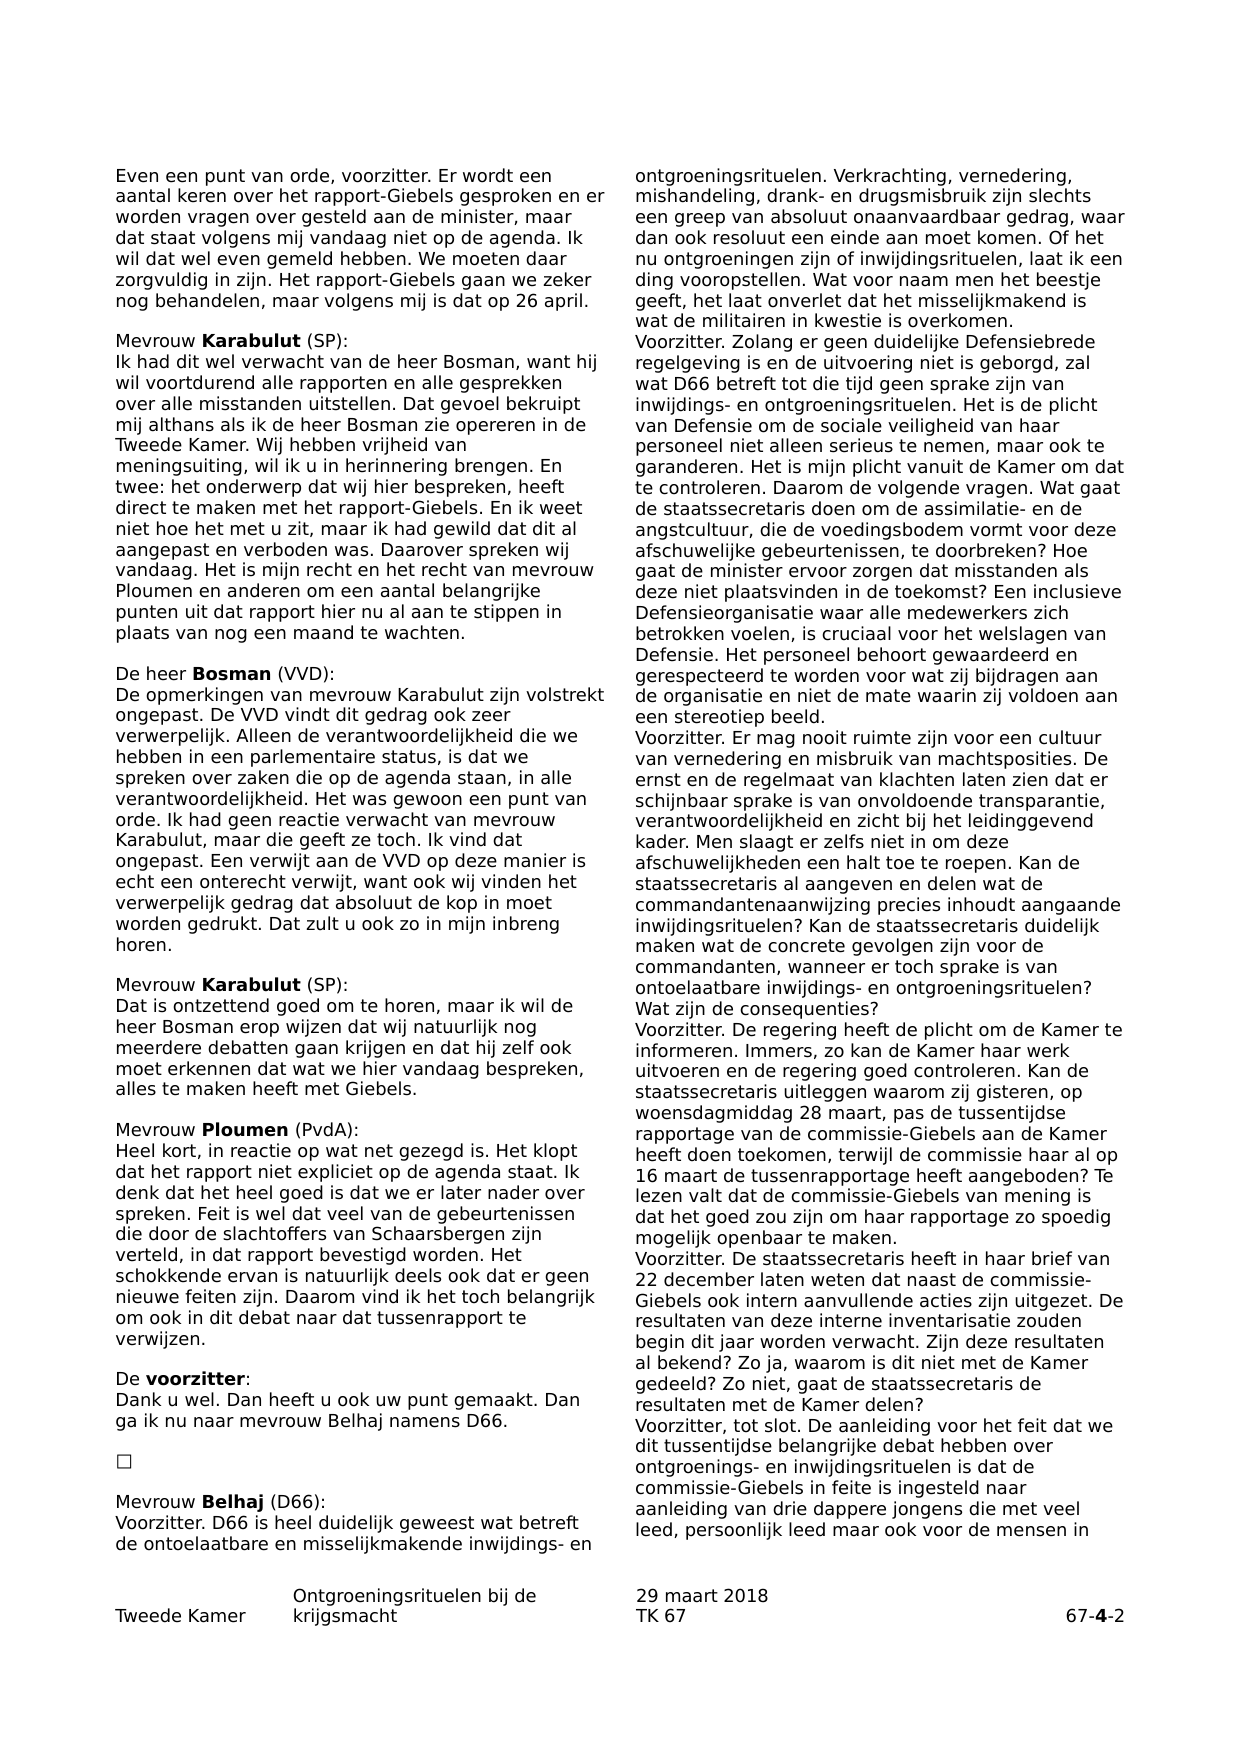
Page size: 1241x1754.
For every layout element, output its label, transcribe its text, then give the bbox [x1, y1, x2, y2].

text ⬜ [115, 1451, 605, 1472]
text Dank u wel. Dan heeft u ook uw punt gemaakt. Dan ga ik nu naar mevrouw Belhaj namens D66. [115, 1390, 605, 1431]
text Mevrouw Ploumen (PvdA): [115, 1120, 605, 1141]
text De heer Bosman (VVD): [115, 663, 605, 684]
text Voorzitter. Er mag nooit ruimte zijn voor een cultuur van vernedering en misbruik van machtsposities. De ernst en de regelmaat van klachten laten zien dat er schijnbaar sprake is van onvoldoende transparantie, verantwoordelijkheid en zicht bij het leidinggevend kader. Men slaagt er zelfs niet in om deze afschuwelijkheden een halt toe te roepen. Kan de staatssecretaris al aangeven en delen wat de commandantenaanwijzing precies inhoudt aangaande inwijdingsrituelen? Kan de staatssecretaris duidelijk maken wat de concrete gevolgen zijn voor de commandanten, wanneer er toch sprake is van ontoelaatbare inwijdings- en ontgroeningsrituelen? Wat zijn de consequenties? [635, 728, 1125, 1019]
text Voorzitter. De regering heeft de plicht om de Kamer te informeren. Immers, zo kan de Kamer haar werk uitvoeren en de regering goed controleren. Kan de staatssecretaris uitleggen waarom zij gisteren, op woensdagmiddag 28 maart, pas de tussentijdse rapportage van de commissie-Giebels aan de Kamer heeft doen toekomen, terwijl de commissie haar al op 16 maart de tussenrapportage heeft aangeboden? Te lezen valt dat de commissie-Giebels van mening is dat het goed zou zijn om haar rapportage zo spoedig mogelijk openbaar te maken. [635, 1019, 1125, 1249]
text De voorzitter: [115, 1369, 605, 1390]
text Voorzitter. D66 is heel duidelijk geweest wat betreft de ontoelaatbare en misselijkmakende inwijdings- en [115, 1513, 605, 1554]
text ontgroeningsrituelen. Verkrachting, vernedering, mishandeling, drank- en drugsmisbruik zijn slechts een greep van absoluut onaanvaardbaar gedrag, waar dan ook resoluut een einde aan moet komen. Of het nu ontgroeningen zijn of inwijdingsrituelen, laat ik een ding vooropstellen. Wat voor naam men het beestje geeft, het laat onverlet dat het misselijkmakend is wat de militairen in kwestie is overkomen. [635, 165, 1125, 332]
text De opmerkingen van mevrouw Karabulut zijn volstrekt ongepast. De VVD vindt dit gedrag ook zeer verwerpelijk. Alleen de verantwoordelijkheid die we hebben in een parlementaire status, is dat we spreken over zaken die op de agenda staan, in alle verantwoordelijkheid. Het was gewoon een punt van orde. Ik had geen reactie verwacht van mevrouw Karabulut, maar die geeft ze toch. Ik vind dat ongepast. Een verwijt aan de VVD op deze manier is echt een onterecht verwijt, want ook wij vinden het verwerpelijk gedrag dat absoluut de kop in moet worden gedrukt. Dat zult u ook zo in mijn inbreng horen. [115, 684, 605, 955]
text Mevrouw Belhaj (D66): [115, 1492, 605, 1513]
text Voorzitter. Zolang er geen duidelijke Defensiebrede regelgeving is en de uitvoering niet is geborgd, zal wat D66 betreft tot die tijd geen sprake zijn van inwijdings- en ontgroeningsrituelen. Het is de plicht van Defensie om de sociale veiligheid van haar personeel niet alleen serieus te nemen, maar ook te garanderen. Het is mijn plicht vanuit de Kamer om dat te controleren. Daarom de volgende vragen. Wat gaat de staatssecretaris doen om de assimilatie- en de angstcultuur, die de voedingsbodem vormt voor deze afschuwelijke gebeurtenissen, te doorbreken? Hoe gaat de minister ervoor zorgen dat misstanden als deze niet plaatsvinden in de toekomst? Een inclusieve Defensieorganisatie waar alle medewerkers zich betrokken voelen, is cruciaal voor het welslagen van Defensie. Het personeel behoort gewaardeerd en gerespecteerd te worden voor wat zij bijdragen aan de organisatie en niet de mate waarin zij voldoen aan een stereotiep beeld. [635, 332, 1125, 728]
text Ik had dit wel verwacht van de heer Bosman, want hij wil voortdurend alle rapporten en alle gesprekken over alle misstanden uitstellen. Dat gevoel bekruipt mij althans als ik de heer Bosman zie opereren in de Tweede Kamer. Wij hebben vrijheid van meningsuiting, wil ik u in herinnering brengen. En twee: het onderwerp dat wij hier bespreken, heeft direct te maken met het rapport-Giebels. En ik weet niet hoe het met u zit, maar ik had gewild dat dit al aangepast en verboden was. Daarover spreken wij vandaag. Het is mijn recht en het recht van mevrouw Ploumen en anderen om een aantal belangrijke punten uit dat rapport hier nu al aan te stippen in plaats van nog een maand te wachten. [115, 352, 605, 643]
text Mevrouw Karabulut (SP): [115, 975, 605, 996]
text Voorzitter, tot slot. De aanleiding voor het feit dat we dit tussentijdse belangrijke debat hebben over ontgroenings- en inwijdingsrituelen is dat de commissie-Giebels in feite is ingesteld naar aanleiding van drie dappere jongens die met veel leed, persoonlijk leed maar ook voor de mensen in [635, 1415, 1125, 1540]
text Mevrouw Karabulut (SP): [115, 331, 605, 352]
text Even een punt van orde, voorzitter. Er wordt een aantal keren over het rapport-Giebels gesproken en er worden vragen over gesteld aan de minister, maar dat staat volgens mij vandaag niet op de agenda. Ik wil dat wel even gemeld hebben. We moeten daar zorgvuldig in zijn. Het rapport-Giebels gaan we zeker nog behandelen, maar volgens mij is dat op 26 april. [115, 165, 605, 311]
text Dat is ontzettend goed om te horen, maar ik wil de heer Bosman erop wijzen dat wij natuurlijk nog meerdere debatten gaan krijgen en dat hij zelf ook moet erkennen dat wat we hier vandaag bespreken, alles te maken heeft met Giebels. [115, 996, 605, 1100]
text Voorzitter. De staatssecretaris heeft in haar brief van 22 december laten weten dat naast de commissie-Giebels ook intern aanvullende acties zijn uitgezet. De resultaten van deze interne inventarisatie zouden begin dit jaar worden verwacht. Zijn deze resultaten al bekend? Zo ja, waarom is dit niet met de Kamer gedeeld? Zo niet, gaat de staatssecretaris de resultaten met de Kamer delen? [635, 1249, 1125, 1415]
text Heel kort, in reactie op wat net gezegd is. Het klopt dat het rapport niet expliciet op de agenda staat. Ik denk dat het heel goed is dat we er later nader over spreken. Feit is wel dat veel van de gebeurtenissen die door de slachtoffers van Schaarsbergen zijn verteld, in dat rapport bevestigd worden. Het schokkende ervan is natuurlijk deels ook dat er geen nieuwe feiten zijn. Daarom vind ik het toch belangrijk om ook in dit debat naar dat tussenrapport te verwijzen. [115, 1141, 605, 1349]
